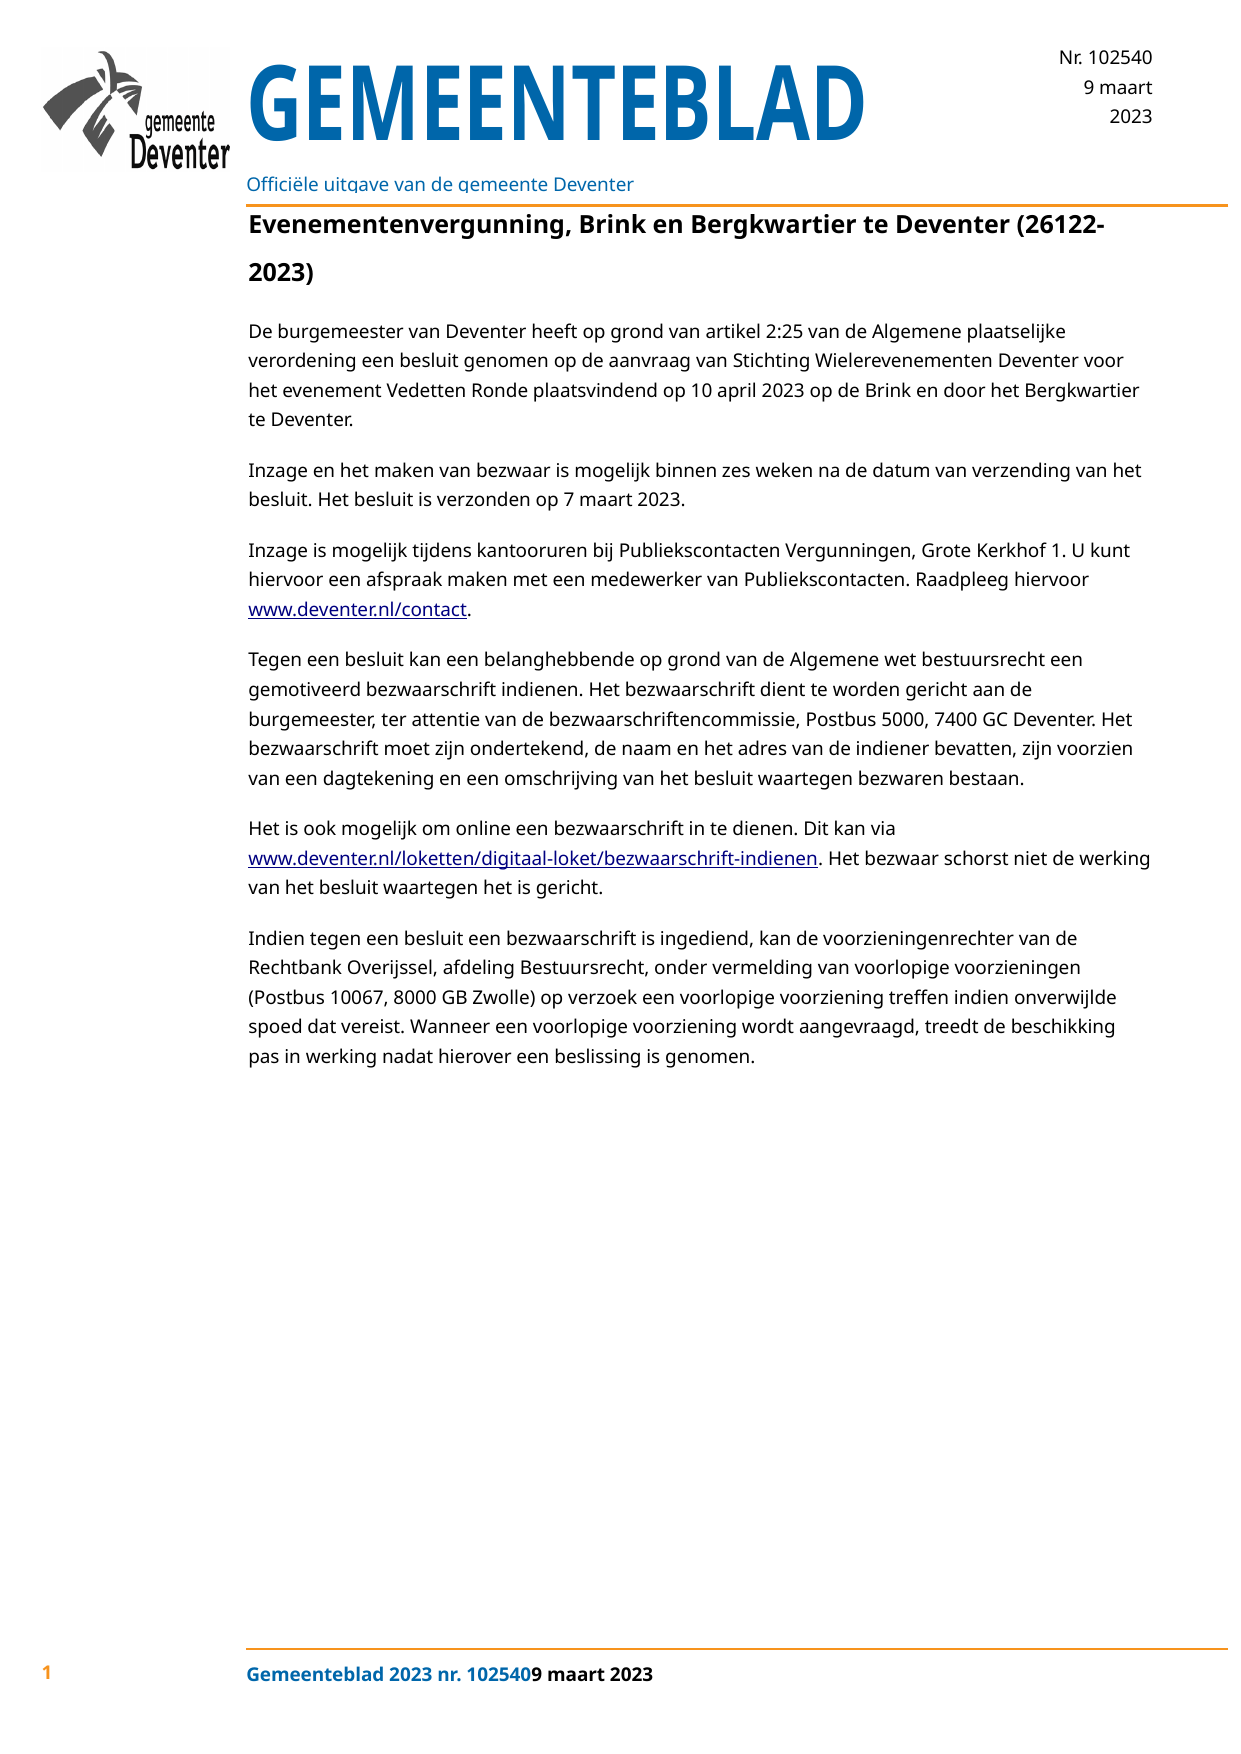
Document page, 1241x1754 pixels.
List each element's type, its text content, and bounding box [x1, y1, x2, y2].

text Tegen een besluit kan een belanghebbende op grond van de Algemene wet bestuursrecht een gemotiveerd bezwaarschrift indienen. Het bezwaarschrift dient te worden gericht aan de burgemeester, ter attentie van de bezwaarschriftencommissie, Postbus 5000, 7400 GC Deventer. Het bezwaarschrift moet zijn ondertekend, de naam en het adres van de indiener bevatten, zijn voorzien van een dagtekening en een omschrijving van het besluit waartegen bezwaren bestaan. [248, 647, 1152, 791]
text Inzage is mogelijk tijdens kantooruren bij Publiekscontacten Vergunningen, Grote Kerkhof 1. U kunt hiervoor een afspraak maken met een medewerker van Publiekscontacten. Raadpleeg hiervoor www.deventer.nl/contact. [248, 537, 1152, 622]
text Het is ook mogelijk om online een bezwaarschrift in te dienen. Dit kan via www.deventer.nl/loketten/digitaal-loket/bezwaarschrift-indienen. Het bezwaar schorst niet de werking van het besluit waartegen het is gericht. [248, 815, 1152, 900]
text Indien tegen een besluit een bezwaarschrift is ingediend, kan de voorzieningenrechter van de Rechtbank Overijssel, afdeling Bestuursrecht, onder vermelding van voorlopige voorzieningen (Postbus 10067, 8000 GB Zwolle) op verzoek een voorlopige voorziening treffen indien onverwijlde spoed dat vereist. Wanneer een voorlopige voorziening wordt aangevraagd, treedt de beschikking pas in werking nadat hierover een beslissing is genomen. [248, 925, 1152, 1069]
text De burgemeester van Deventer heeft op grond van artikel 2:25 van de Algemene plaatselijke verordening een besluit genomen op de aanvraag van Stichting Wielerevenementen Deventer voor het evenement Vedetten Ronde plaatsvindend op 10 april 2023 op de Brink en door het Bergkwartier te Deventer. [248, 318, 1152, 432]
text Evenementenvergunning, Brink en Bergkwartier te Deventer (26122-2023) [248, 207, 1152, 288]
picture [41, 47, 231, 172]
text Inzage en het maken van bezwaar is mogelijk binnen zes weken na de datum van verzending van het besluit. Het besluit is verzonden op 7 maart 2023. [248, 457, 1152, 512]
